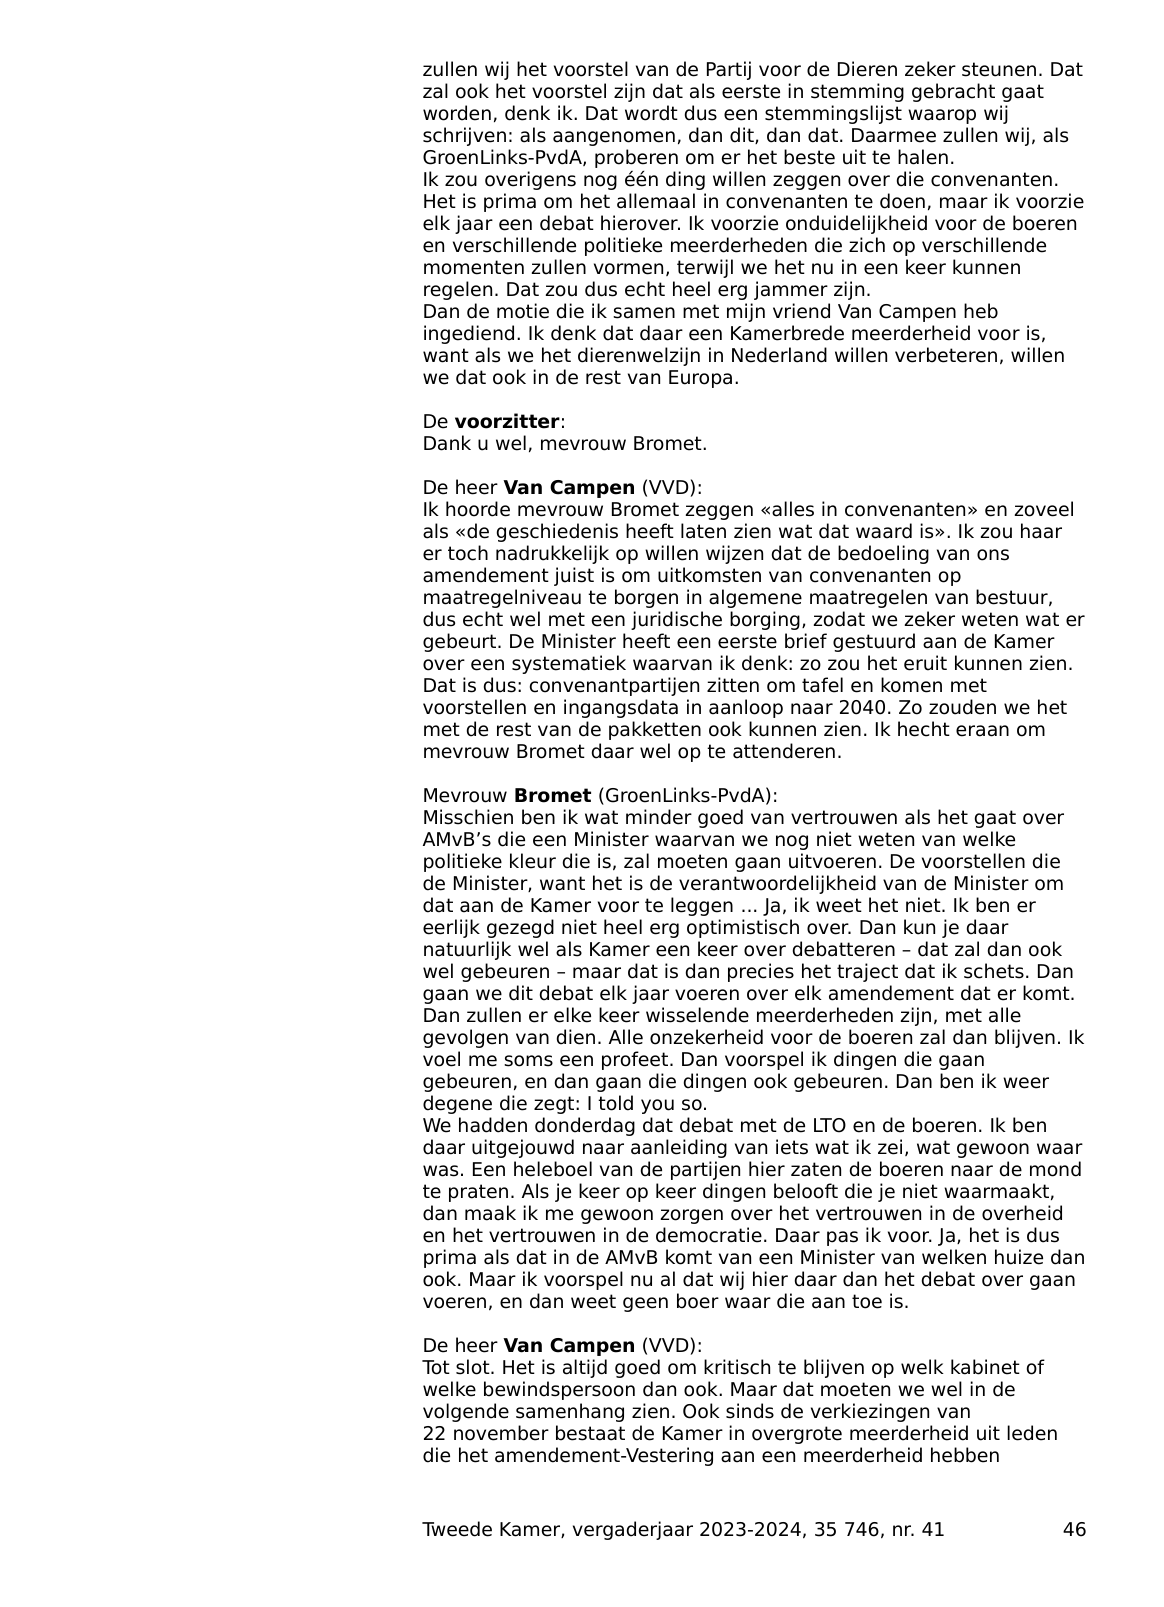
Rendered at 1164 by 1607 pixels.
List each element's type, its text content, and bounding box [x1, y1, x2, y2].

text Misschien ben ik wat minder goed van vertrouwen als het gaat over AMvB’s die een Minister waarvan we nog niet weten van welke politieke kleur die is, zal moeten gaan uitvoeren. De voorstellen die de Minister, want het is de verantwoordelijkheid van de Minister om dat aan de Kamer voor te leggen ... Ja, ik weet het niet. Ik ben er eerlijk gezegd niet heel erg optimistisch over. Dan kun je daar natuurlijk wel als Kamer een keer over debatteren – dat zal dan ook wel gebeuren – maar dat is dan precies het traject dat ik schets. Dan gaan we dit debat elk jaar voeren over elk amendement dat er komt. Dan zullen er elke keer wisselende meerderheden zijn, met alle gevolgen van dien. Alle onzekerheid voor de boeren zal dan blijven. Ik voel me soms een profeet. Dan voorspel ik dingen die gaan gebeuren, en dan gaan die dingen ook gebeuren. Dan ben ik weer degene die zegt: I told you so. [422, 807, 1087, 1115]
text Dan de motie die ik samen met mijn vriend Van Campen heb ingediend. Ik denk dat daar een Kamerbrede meerderheid voor is, want als we het dierenwelzijn in Nederland willen verbeteren, willen we dat ook in de rest van Europa. [422, 301, 1087, 389]
text Dank u wel, mevrouw Bromet. [422, 433, 1087, 455]
text We hadden donderdag dat debat met de LTO en de boeren. Ik ben daar uitgejouwd naar aanleiding van iets wat ik zei, wat gewoon waar was. Een heleboel van de partijen hier zaten de boeren naar de mond te praten. Als je keer op keer dingen belooft die je niet waarmaakt, dan maak ik me gewoon zorgen over het vertrouwen in de overheid en het vertrouwen in de democratie. Daar pas ik voor. Ja, het is dus prima als dat in de AMvB komt van een Minister van welken huize dan ook. Maar ik voorspel nu al dat wij hier daar dan het debat over gaan voeren, en dan weet geen boer waar die aan toe is. [422, 1115, 1087, 1312]
text De heer Van Campen (VVD): [422, 1335, 1087, 1357]
text Tot slot. Het is altijd goed om kritisch te blijven op welk kabinet of welke bewindspersoon dan ook. Maar dat moeten we wel in de volgende samenhang zien. Ook sinds de verkiezingen van 22 november bestaat de Kamer in overgrote meerderheid uit leden die het amendement-Vestering aan een meerderheid hebben [422, 1357, 1087, 1467]
text De voorzitter: [422, 411, 1087, 433]
text Ik hoorde mevrouw Bromet zeggen «alles in convenanten» en zoveel als «de geschiedenis heeft laten zien wat dat waard is». Ik zou haar er toch nadrukkelijk op willen wijzen dat de bedoeling van ons amendement juist is om uitkomsten van convenanten op maatregelniveau te borgen in algemene maatregelen van bestuur, dus echt wel met een juridische borging, zodat we zeker weten wat er gebeurt. De Minister heeft een eerste brief gestuurd aan de Kamer over een systematiek waarvan ik denk: zo zou het eruit kunnen zien. Dat is dus: convenantpartijen zitten om tafel en komen met voorstellen en ingangsdata in aanloop naar 2040. Zo zouden we het met de rest van de pakketten ook kunnen zien. Ik hecht eraan om mevrouw Bromet daar wel op te attenderen. [422, 499, 1087, 763]
text Mevrouw Bromet (GroenLinks-PvdA): [422, 785, 1087, 807]
text zullen wij het voorstel van de Partij voor de Dieren zeker steunen. Dat zal ook het voorstel zijn dat als eerste in stemming gebracht gaat worden, denk ik. Dat wordt dus een stemmingslijst waarop wij schrijven: als aangenomen, dan dit, dan dat. Daarmee zullen wij, als GroenLinks-PvdA, proberen om er het beste uit te halen. [422, 59, 1087, 169]
text De heer Van Campen (VVD): [422, 477, 1087, 499]
text Ik zou overigens nog één ding willen zeggen over die convenanten. Het is prima om het allemaal in convenanten te doen, maar ik voorzie elk jaar een debat hierover. Ik voorzie onduidelijkheid voor de boeren en verschillende politieke meerderheden die zich op verschillende momenten zullen vormen, terwijl we het nu in een keer kunnen regelen. Dat zou dus echt heel erg jammer zijn. [422, 169, 1087, 301]
